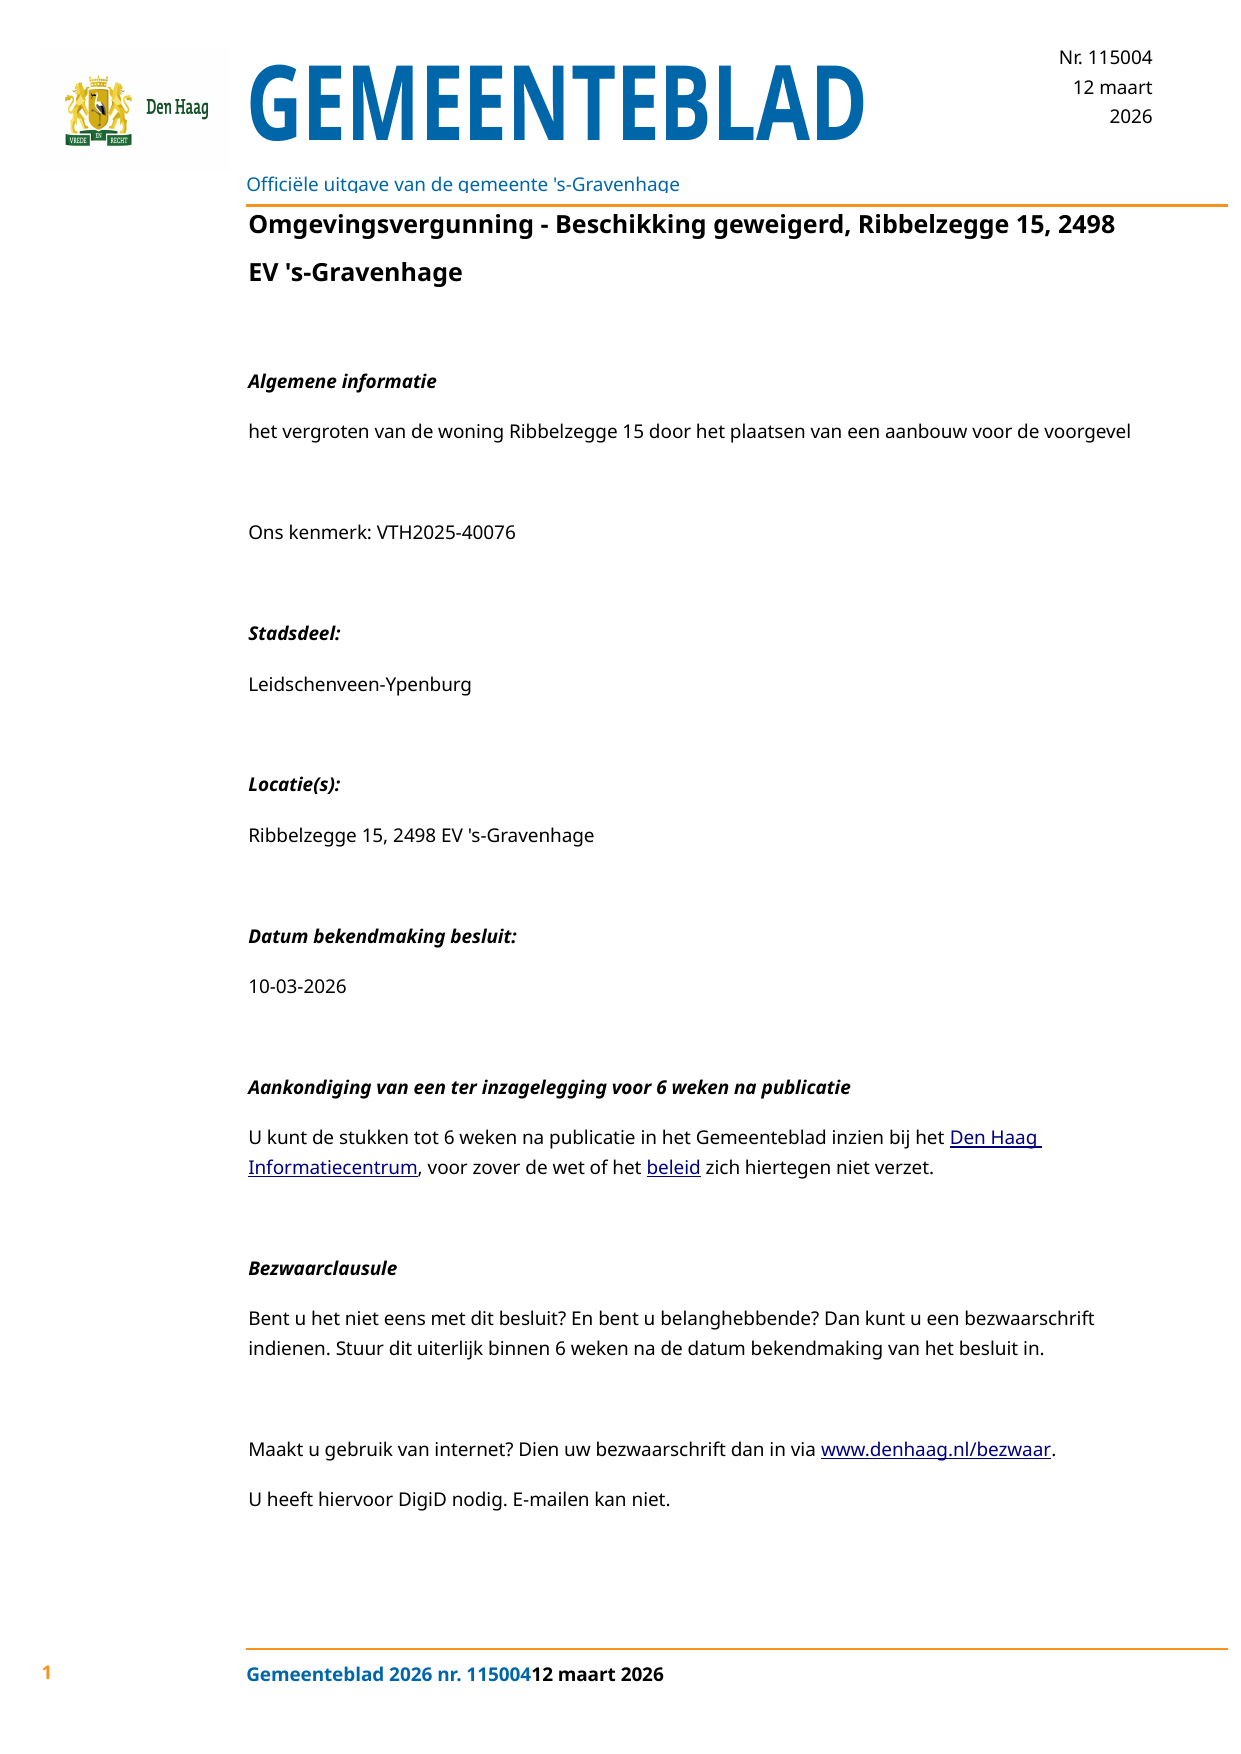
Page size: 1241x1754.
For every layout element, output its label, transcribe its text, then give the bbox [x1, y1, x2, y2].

text Aankondiging van een ter inzagelegging voor 6 weken na publicatie [248, 1074, 1152, 1100]
text Ribbelzegge 15, 2498 EV 's-Gravenhage [248, 822, 1152, 848]
text Ons kenmerk: VTH2025-40076 [248, 519, 1152, 545]
text Omgevingsvergunning - Beschikking geweigerd, Ribbelzegge 15, 2498 EV 's-Gravenhage [248, 207, 1152, 288]
text Bezwaarclausule [248, 1255, 1152, 1281]
picture [41, 47, 231, 172]
text Maakt u gebruik van internet? Dien uw bezwaarschrift dan in via www.denhaag.nl/bezwaar. [248, 1436, 1152, 1462]
text U kunt de stukken tot 6 weken na publicatie in het Gemeenteblad inzien bij het Den Haag Informatiecentrum, voor zover de wet of het beleid zich hiertegen niet verzet. [248, 1124, 1152, 1180]
text Stadsdeel: [248, 620, 1152, 646]
text Datum bekendmaking besluit: [248, 923, 1152, 949]
text Locatie(s): [248, 772, 1152, 797]
text Leidschenveen-Ypenburg [248, 671, 1152, 697]
text het vergroten van de woning Ribbelzegge 15 door het plaatsen van een aanbouw voor de voorgevel [248, 419, 1152, 444]
text 10-03-2026 [248, 973, 1152, 999]
text U heeft hiervoor DigiD nodig. E-mailen kan niet. [248, 1486, 1152, 1512]
text Bent u het niet eens met dit besluit? En bent u belanghebbende? Dan kunt u een bezwaarschrift indienen. Stuur dit uiterlijk binnen 6 weken na de datum bekendmaking van het besluit in. [248, 1305, 1152, 1361]
text Algemene informatie [248, 368, 1152, 394]
